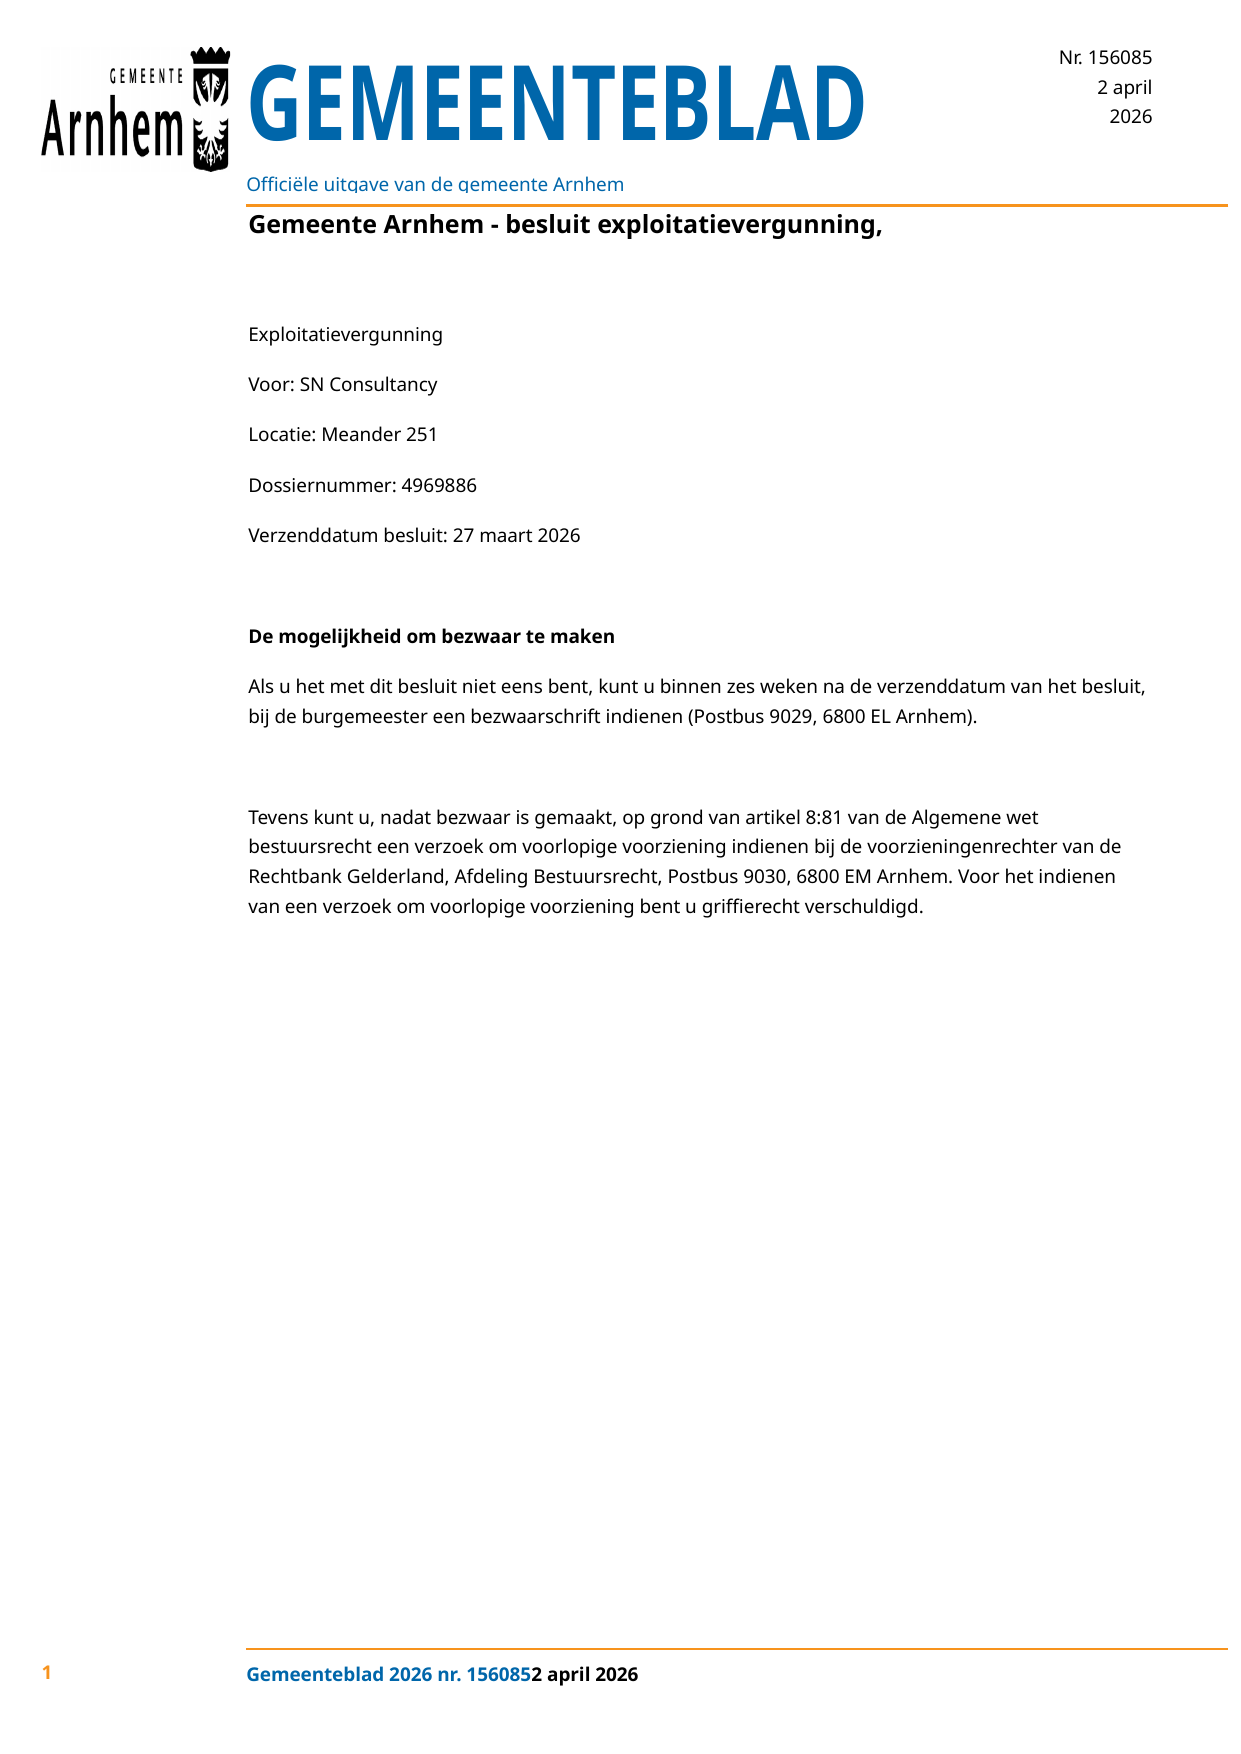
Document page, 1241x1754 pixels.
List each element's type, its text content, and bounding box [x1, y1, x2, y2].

text Locatie: Meander 251 [248, 422, 1152, 447]
text Gemeente Arnhem - besluit exploitatievergunning, [248, 207, 1152, 241]
text Verzenddatum besluit: 27 maart 2026 [248, 522, 1152, 548]
text De mogelijkheid om bezwaar te maken [248, 623, 1152, 649]
text Tevens kunt u, nadat bezwaar is gemaakt, op grond van artikel 8:81 van de Algemene wet bestuursrecht een verzoek om voorlopige voorziening indienen bij de voorzieningenrechter van de Rechtbank Gelderland, Afdeling Bestuursrecht, Postbus 9030, 6800 EM Arnhem. Voor het indienen van een verzoek om voorlopige voorziening bent u griffierecht verschuldigd. [248, 804, 1152, 918]
text Dossiernummer: 4969886 [248, 472, 1152, 498]
text Voor: SN Consultancy [248, 371, 1152, 397]
text Als u het met dit besluit niet eens bent, kunt u binnen zes weken na de verzenddatum van het besluit, bij de burgemeester een bezwaarschrift indienen (Postbus 9029, 6800 EL Arnhem). [248, 674, 1152, 729]
picture [41, 47, 231, 172]
text Exploitatievergunning [248, 321, 1152, 346]
